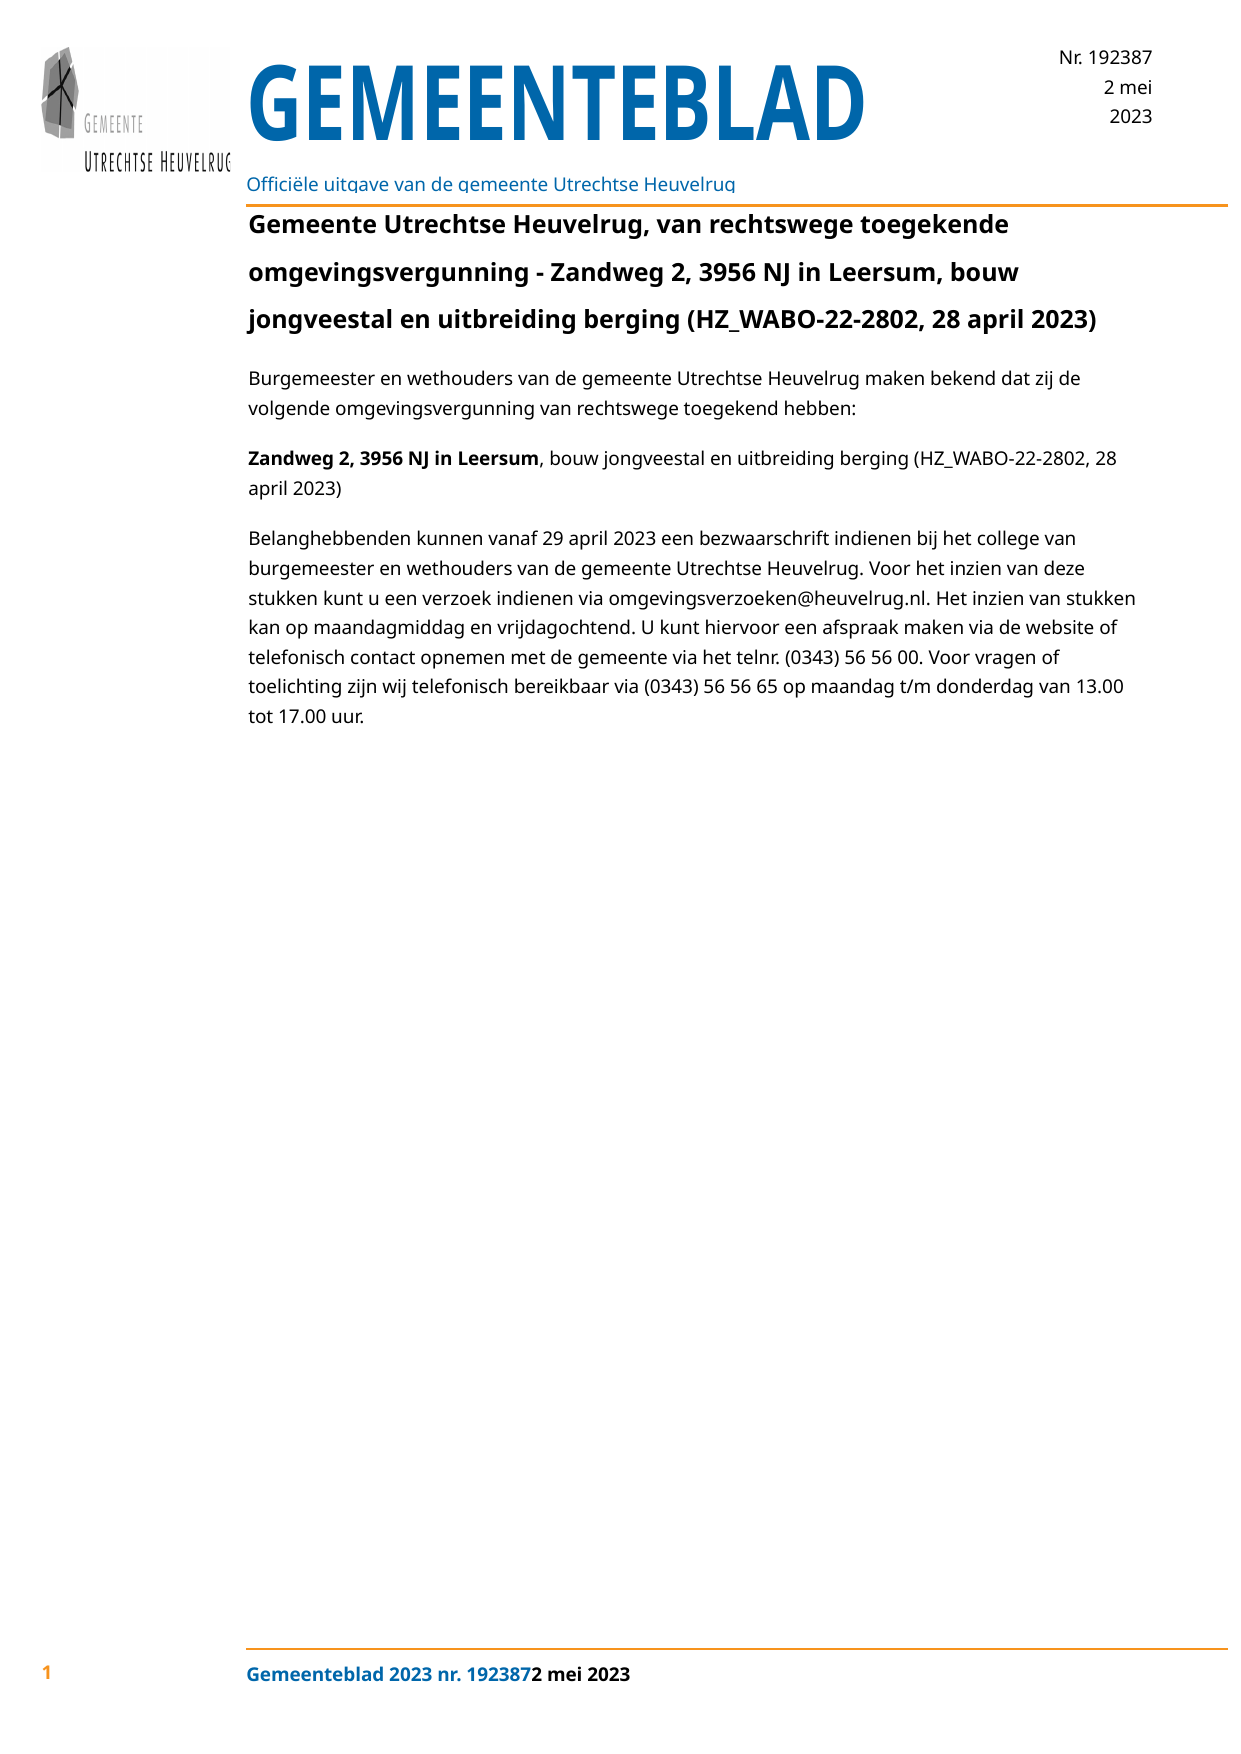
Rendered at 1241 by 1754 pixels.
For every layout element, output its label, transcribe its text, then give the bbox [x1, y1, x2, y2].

picture [41, 47, 231, 172]
text Burgemeester en wethouders van de gemeente Utrechtse Heuvelrug maken bekend dat zij de volgende omgevingsvergunning van rechtswege toegekend hebben: [248, 366, 1152, 421]
text Gemeente Utrechtse Heuvelrug, van rechtswege toegekende omgevingsvergunning - Zandweg 2, 3956 NJ in Leersum, bouw jongveestal en uitbreiding berging (HZ_WABO-22-2802, 28 april 2023) [248, 207, 1152, 336]
text Zandweg 2, 3956 NJ in Leersum, bouw jongveestal en uitbreiding berging (HZ_WABO-22-2802, 28 april 2023) [248, 446, 1152, 501]
text Belanghebbenden kunnen vanaf 29 april 2023 een bezwaarschrift indienen bij het college van burgemeester en wethouders van de gemeente Utrechtse Heuvelrug. Voor het inzien van deze stukken kunt u een verzoek indienen via omgevingsverzoeken@heuvelrug.nl. Het inzien van stukken kan op maandagmiddag en vrijdagochtend. U kunt hiervoor een afspraak maken via de website of telefonisch contact opnemen met de gemeente via het telnr. (0343) 56 56 00. Voor vragen of toelichting zijn wij telefonisch bereikbaar via (0343) 56 56 65 op maandag t/m donderdag van 13.00 tot 17.00 uur. [248, 526, 1152, 729]
